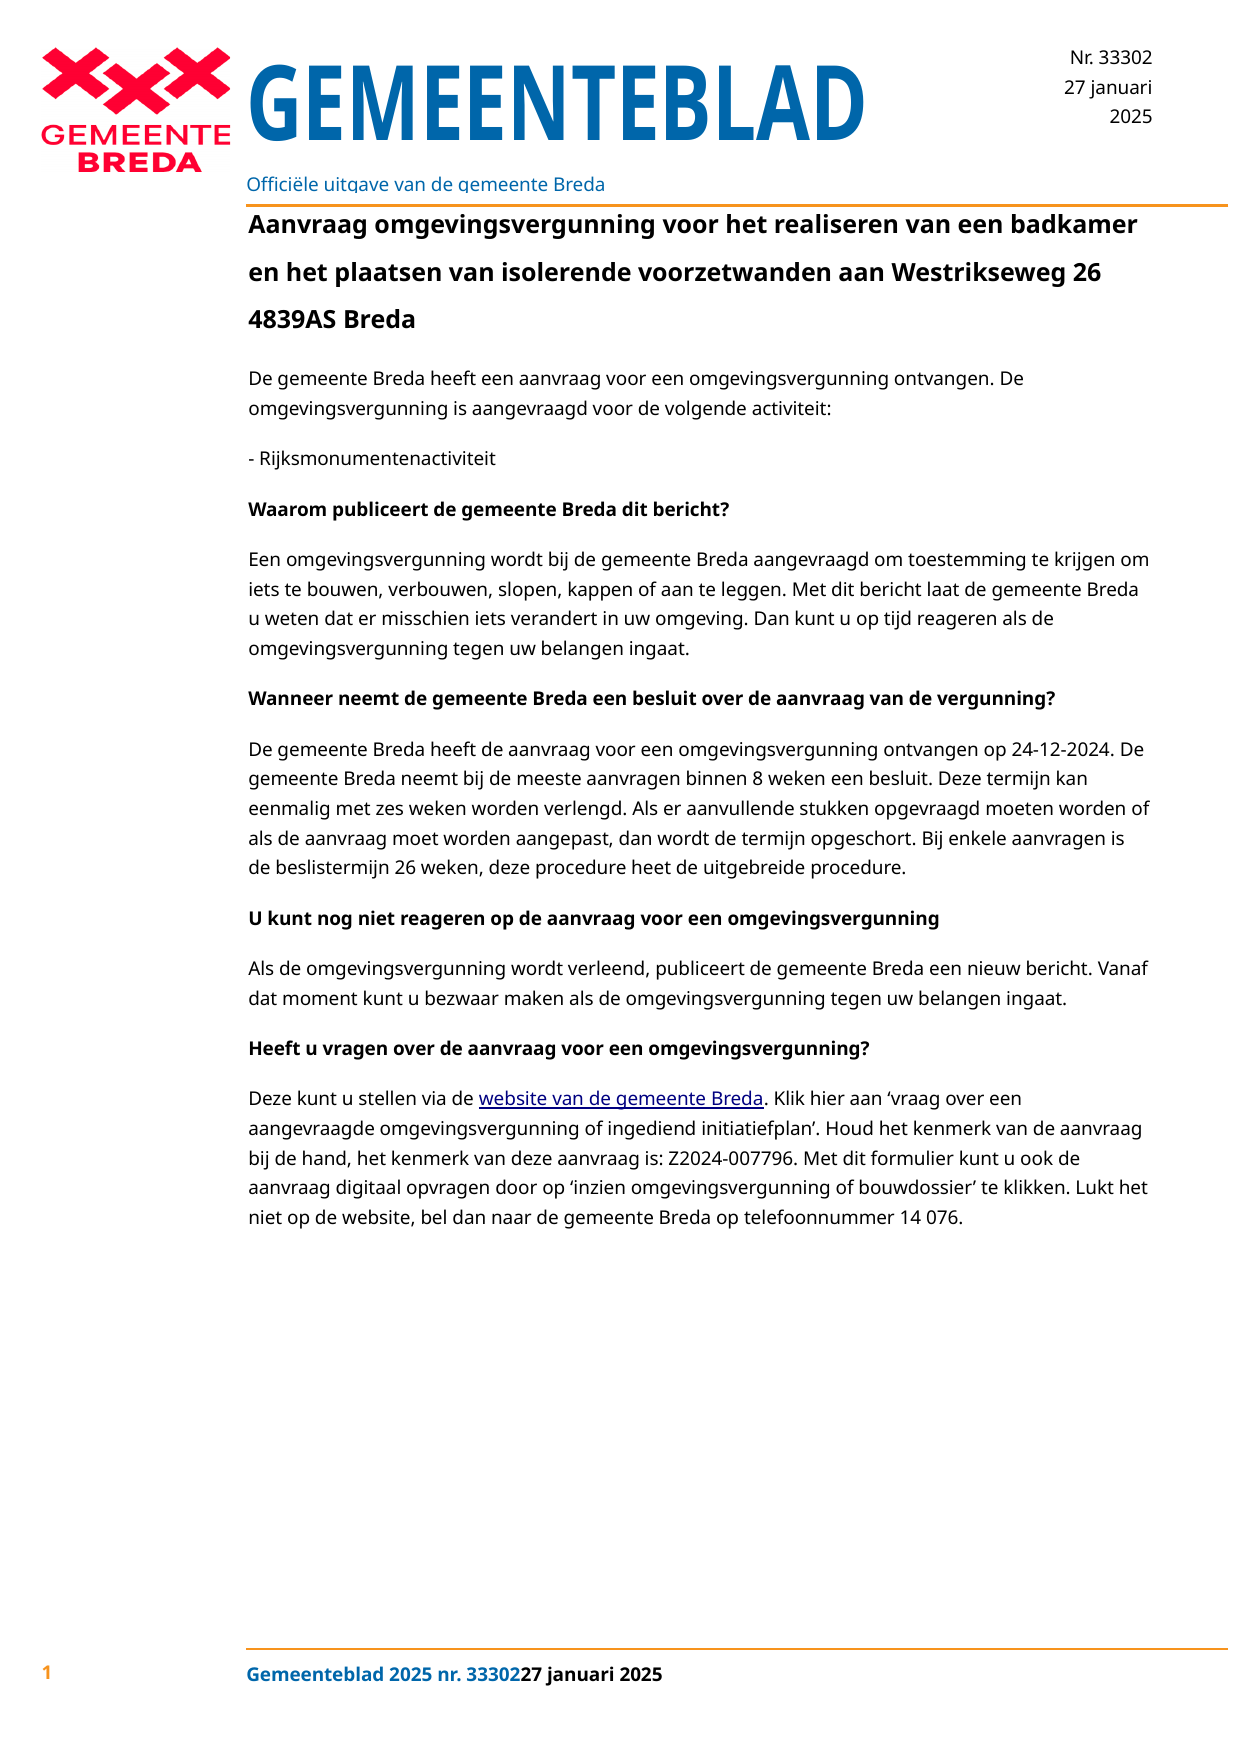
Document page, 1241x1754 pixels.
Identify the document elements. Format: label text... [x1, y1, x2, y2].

text Wanneer neemt de gemeente Breda een besluit over de aanvraag van de vergunning? [248, 686, 1152, 711]
picture [41, 47, 231, 172]
text Deze kunt u stellen via de website van de gemeente Breda. Klik hier aan ‘vraag over een aangevraagde omgevingsvergunning of ingediend initiatiefplan’. Houd het kenmerk van de aanvraag bij de hand, het kenmerk van deze aanvraag is: Z2024-007796. Met dit formulier kunt u ook de aanvraag digitaal opvragen door op ‘inzien omgevingsvergunning of bouwdossier’ te klikken. Lukt het niet op de website, bel dan naar de gemeente Breda op telefoonnummer 14 076. [248, 1086, 1152, 1229]
text Waarom publiceert de gemeente Breda dit bericht? [248, 496, 1152, 522]
text De gemeente Breda heeft de aanvraag voor een omgevingsvergunning ontvangen op 24-12-2024. De gemeente Breda neemt bij de meeste aanvragen binnen 8 weken een besluit. Deze termijn kan eenmalig met zes weken worden verlengd. Als er aanvullende stukken opgevraagd moeten worden of als de aanvraag moet worden aangepast, dan wordt de termijn opgeschort. Bij enkele aanvragen is de beslistermijn 26 weken, deze procedure heet de uitgebreide procedure. [248, 736, 1152, 880]
text - Rijksmonumentenactiviteit [248, 446, 1152, 471]
text Aanvraag omgevingsvergunning voor het realiseren van een badkamer en het plaatsen van isolerende voorzetwanden aan Westrikseweg 26 4839AS Breda [248, 207, 1152, 336]
text Als de omgevingsvergunning wordt verleend, publiceert de gemeente Breda een nieuw bericht. Vanaf dat moment kunt u bezwaar maken als de omgevingsvergunning tegen uw belangen ingaat. [248, 955, 1152, 1010]
text De gemeente Breda heeft een aanvraag voor een omgevingsvergunning ontvangen. De omgevingsvergunning is aangevraagd voor de volgende activiteit: [248, 366, 1152, 421]
text Heeft u vragen over de aanvraag voor een omgevingsvergunning? [248, 1035, 1152, 1061]
text U kunt nog niet reageren op de aanvraag voor een omgevingsvergunning [248, 905, 1152, 930]
text Een omgevingsvergunning wordt bij de gemeente Breda aangevraagd om toestemming te krijgen om iets te bouwen, verbouwen, slopen, kappen of aan te leggen. Met dit bericht laat de gemeente Breda u weten dat er misschien iets verandert in uw omgeving. Dan kunt u op tijd reageren als de omgevingsvergunning tegen uw belangen ingaat. [248, 546, 1152, 661]
